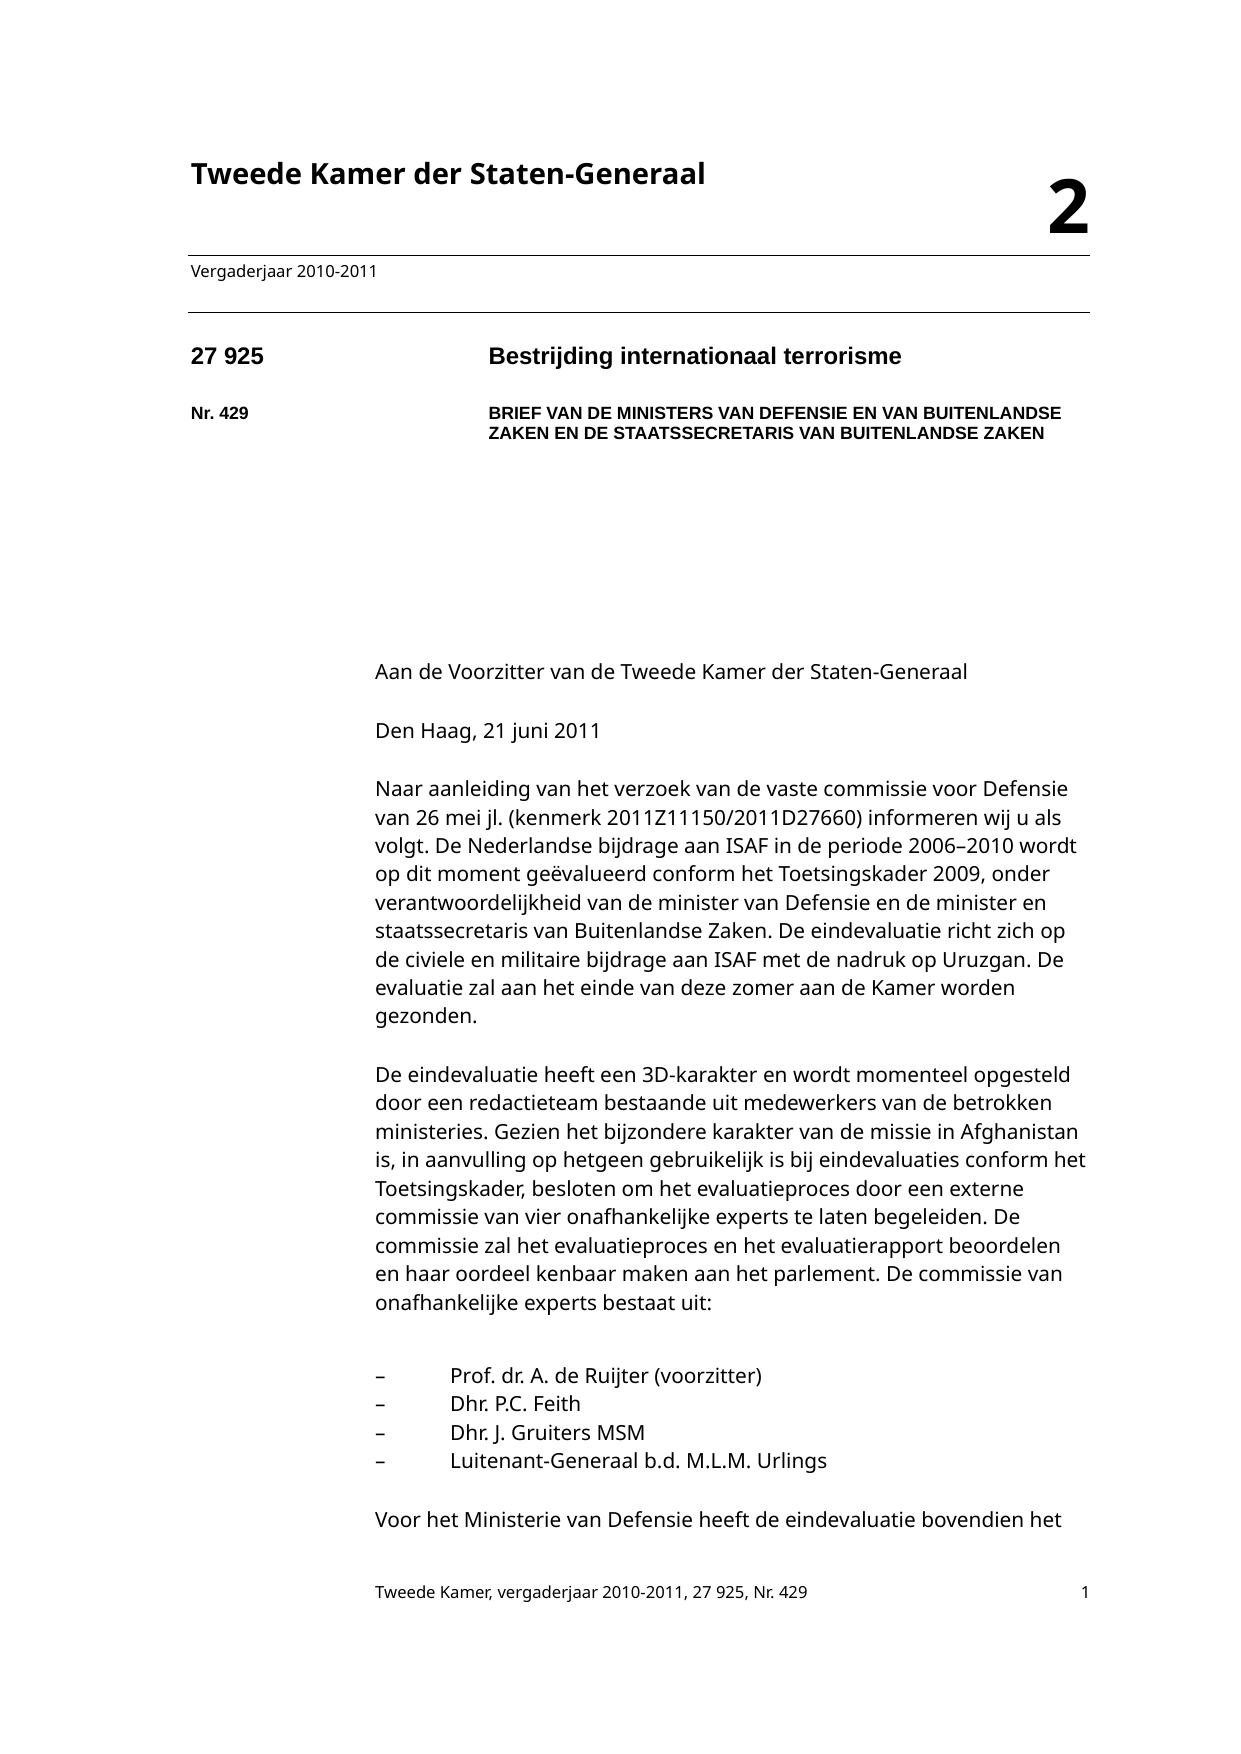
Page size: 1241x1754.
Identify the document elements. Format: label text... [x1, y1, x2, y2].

list Luitenant-Generaal b.d. M.L.M. Urlings [375, 1446, 1090, 1475]
text Aan de Voorzitter van de Tweede Kamer der Staten-Generaal [375, 657, 1090, 686]
text Naar aanleiding van het verzoek van de vaste commissie voor Defensie van 26 mei jl. (kenmerk 2011Z11150/2011D27660) informeren wij u als volgt. De Nederlandse bijdrage aan ISAF in de periode 2006–2010 wordt op dit moment geëvalueerd conform het Toetsingskader 2009, onder verantwoordelijkheid van de minister van Defensie en de minister en staatssecretaris van Buitenlandse Zaken. De eindevaluatie richt zich op de civiele en militaire bijdrage aan ISAF met de nadruk op Uruzgan. De evaluatie zal aan het einde van deze zomer aan de Kamer worden gezonden. [375, 774, 1090, 1030]
text Voor het Ministerie van Defensie heeft de eindevaluatie bovendien het [375, 1505, 1090, 1533]
table_cell Bestrijding internationaal terrorisme [485, 339, 1090, 399]
text De eindevaluatie heeft een 3D-karakter en wordt momenteel opgesteld door een redactieteam bestaande uit medewerkers van de betrokken ministeries. Gezien het bijzondere karakter van de missie in Afghanistan is, in aanvulling op hetgeen gebruikelijk is bij eindevaluaties conform het Toetsingskader, besloten om het evaluatieproces door een externe commissie van vier onafhankelijke experts te laten begeleiden. De commissie zal het evaluatieproces en het evaluatierapport beoordelen en haar oordeel kenbaar maken aan het parlement. De commissie van onafhankelijke experts bestaat uit: [375, 1060, 1090, 1316]
table_cell Nr. 429 [188, 399, 485, 539]
table_cell [485, 313, 1090, 339]
table_cell 27 925 [188, 339, 485, 399]
table_cell Vergaderjaar 2010-2011 [188, 256, 485, 312]
table_header 2 [910, 150, 1090, 255]
list Dhr. J. Gruiters MSM [375, 1418, 1090, 1446]
text Den Haag, 21 juni 2011 [375, 716, 1090, 744]
list Dhr. P.C. Feith [375, 1389, 1090, 1418]
list Prof. dr. A. de Ruijter (voorzitter) [375, 1361, 1090, 1389]
table_cell [485, 256, 1090, 312]
table_cell [188, 313, 485, 339]
table_header Tweede Kamer der Staten-Generaal [188, 150, 909, 255]
table_cell BRIEF VAN DE MINISTERS VAN DEFENSIE EN VAN BUITENLANDSE ZAKEN EN DE STAATSSECRETARIS VAN BUITENLANDSE ZAKEN [485, 399, 1090, 539]
